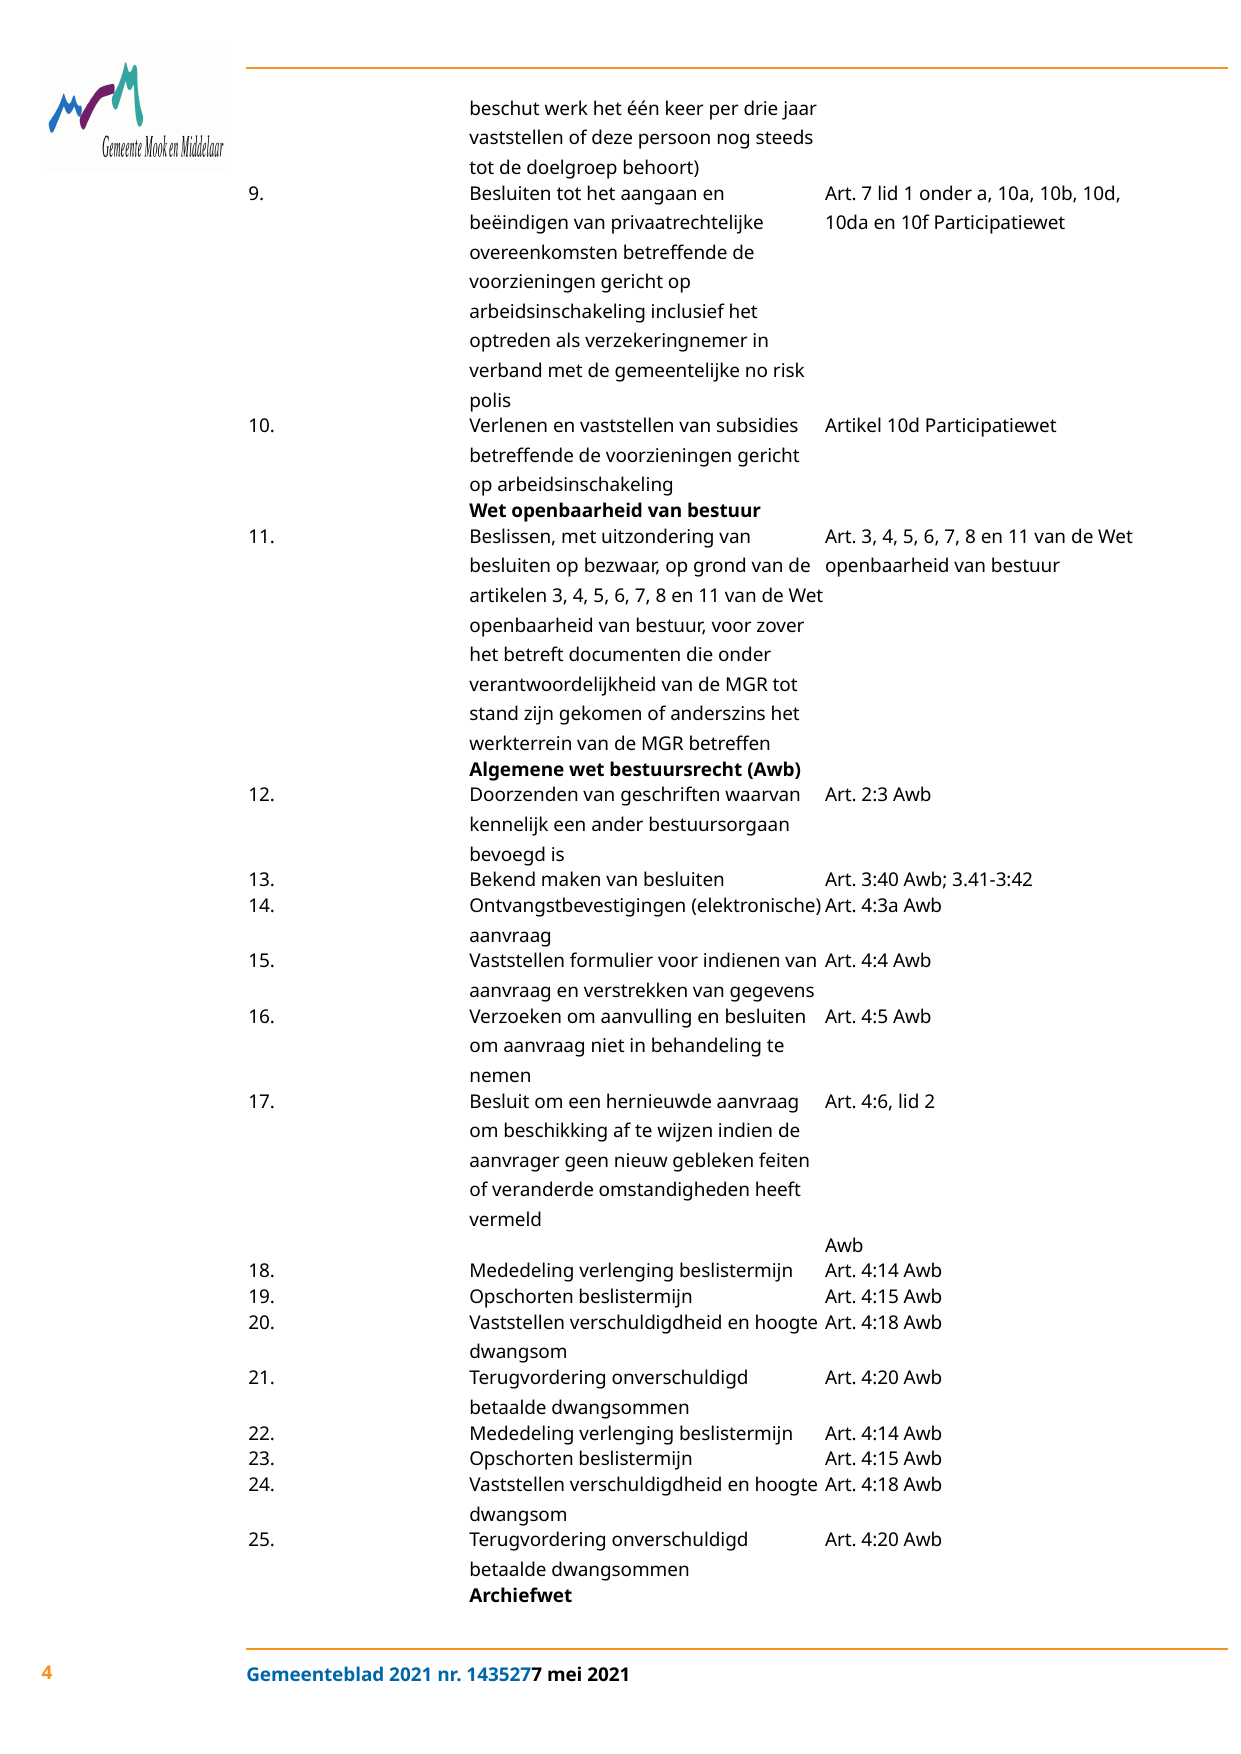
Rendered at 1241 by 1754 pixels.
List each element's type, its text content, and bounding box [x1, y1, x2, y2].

table_cell Beslissen, met uitzondering van besluiten op bezwaar, op grond van de artikelen 3, 4, 5, 6, 7, 8 en 11 van de Wet openbaarheid van bestuur, voor zover het betreft documenten die onder verantwoordelijkheid van de MGR tot stand zijn gekomen of anderszins het werkterrein van de MGR betreffen [469, 523, 825, 756]
table_cell Art. 4:14 Awb [825, 1420, 1152, 1445]
table_cell Bekend maken van besluiten [469, 867, 825, 892]
table_cell Awb [825, 1232, 1152, 1258]
table_cell 15. [248, 948, 469, 1003]
table_cell 22. [248, 1420, 469, 1445]
table_cell [825, 498, 1152, 523]
table_cell 17. [248, 1088, 469, 1232]
table_cell 16. [248, 1003, 469, 1088]
table_cell [825, 756, 1152, 782]
table_cell 10. [248, 413, 469, 497]
table_cell [248, 756, 469, 782]
table_cell Art. 3, 4, 5, 6, 7, 8 en 11 van de Wet openbaarheid van bestuur [825, 523, 1152, 756]
table_cell Terugvordering onverschuldigd betaalde dwangsommen [469, 1526, 825, 1582]
table_cell Artikel 10d Participatiewet [825, 413, 1152, 497]
table_cell Ontvangstbevestigingen (elektronische) aanvraag [469, 892, 825, 948]
table_cell Opschorten beslistermijn [469, 1283, 825, 1309]
table_cell Mededeling verlenging beslistermijn [469, 1420, 825, 1445]
table_cell Art. 4:4 Awb [825, 948, 1152, 1003]
picture [41, 47, 231, 172]
table_cell Art. 4:20 Awb [825, 1526, 1152, 1582]
table_cell [825, 95, 1152, 180]
table_cell Art. 4:14 Awb [825, 1258, 1152, 1283]
table_cell 19. [248, 1283, 469, 1309]
table_cell Vaststellen verschuldigdheid en hoogte dwangsom [469, 1471, 825, 1526]
table_cell Art. 4:15 Awb [825, 1283, 1152, 1309]
table_cell 18. [248, 1258, 469, 1283]
table_cell Wet openbaarheid van bestuur [469, 498, 825, 523]
table_cell Algemene wet bestuursrecht (Awb) [469, 756, 825, 782]
table_cell Besluiten tot het aangaan en beëindigen van privaatrechtelijke overeenkomsten betreffende de voorzieningen gericht op arbeidsinschakeling inclusief het optreden als verzekeringnemer in verband met de gemeentelijke no risk polis [469, 180, 825, 412]
table_cell 24. [248, 1471, 469, 1526]
table_cell 9. [248, 180, 469, 412]
table_cell 20. [248, 1309, 469, 1364]
table_cell Art. 4:20 Awb [825, 1364, 1152, 1420]
table_cell 23. [248, 1445, 469, 1471]
table_cell [248, 95, 469, 180]
table_cell beschut werk het één keer per drie jaar vaststellen of deze persoon nog steeds tot de doelgroep behoort) [469, 95, 825, 180]
table_cell Doorzenden van geschriften waarvan kennelijk een ander bestuursorgaan bevoegd is [469, 782, 825, 867]
table_cell Verzoeken om aanvulling en besluiten om aanvraag niet in behandeling te nemen [469, 1003, 825, 1088]
table_cell Besluit om een hernieuwde aanvraag om beschikking af te wijzen indien de aanvrager geen nieuw gebleken feiten of veranderde omstandigheden heeft vermeld [469, 1088, 825, 1232]
table_cell [248, 498, 469, 523]
table_cell Mededeling verlenging beslistermijn [469, 1258, 825, 1283]
table_cell 21. [248, 1364, 469, 1420]
table_cell [248, 1232, 469, 1258]
table_cell [248, 1582, 469, 1607]
table_cell Vaststellen verschuldigdheid en hoogte dwangsom [469, 1309, 825, 1364]
table_cell Terugvordering onverschuldigd betaalde dwangsommen [469, 1364, 825, 1420]
table_cell Art. 4:18 Awb [825, 1309, 1152, 1364]
table_cell [825, 1582, 1152, 1607]
table_cell Art. 3:40 Awb; 3.41-3:42 [825, 867, 1152, 892]
table_cell Art. 4:5 Awb [825, 1003, 1152, 1088]
table_cell Art. 2:3 Awb [825, 782, 1152, 867]
table_cell Archiefwet [469, 1582, 825, 1607]
table_cell Vaststellen formulier voor indienen van aanvraag en verstrekken van gegevens [469, 948, 825, 1003]
table_cell Opschorten beslistermijn [469, 1445, 825, 1471]
table_cell Art. 4:6, lid 2 [825, 1088, 1152, 1232]
table_cell Art. 4:15 Awb [825, 1445, 1152, 1471]
table_cell Verlenen en vaststellen van subsidies betreffende de voorzieningen gericht op arbeidsinschakeling [469, 413, 825, 497]
table_cell Art. 7 lid 1 onder a, 10a, 10b, 10d, 10da en 10f Participatiewet [825, 180, 1152, 412]
table_cell Art. 4:3a Awb [825, 892, 1152, 948]
table_cell 11. [248, 523, 469, 756]
table_cell Art. 4:18 Awb [825, 1471, 1152, 1526]
table_cell 13. [248, 867, 469, 892]
table_cell [469, 1232, 825, 1258]
table_cell 14. [248, 892, 469, 948]
table_cell 12. [248, 782, 469, 867]
table_cell 25. [248, 1526, 469, 1582]
